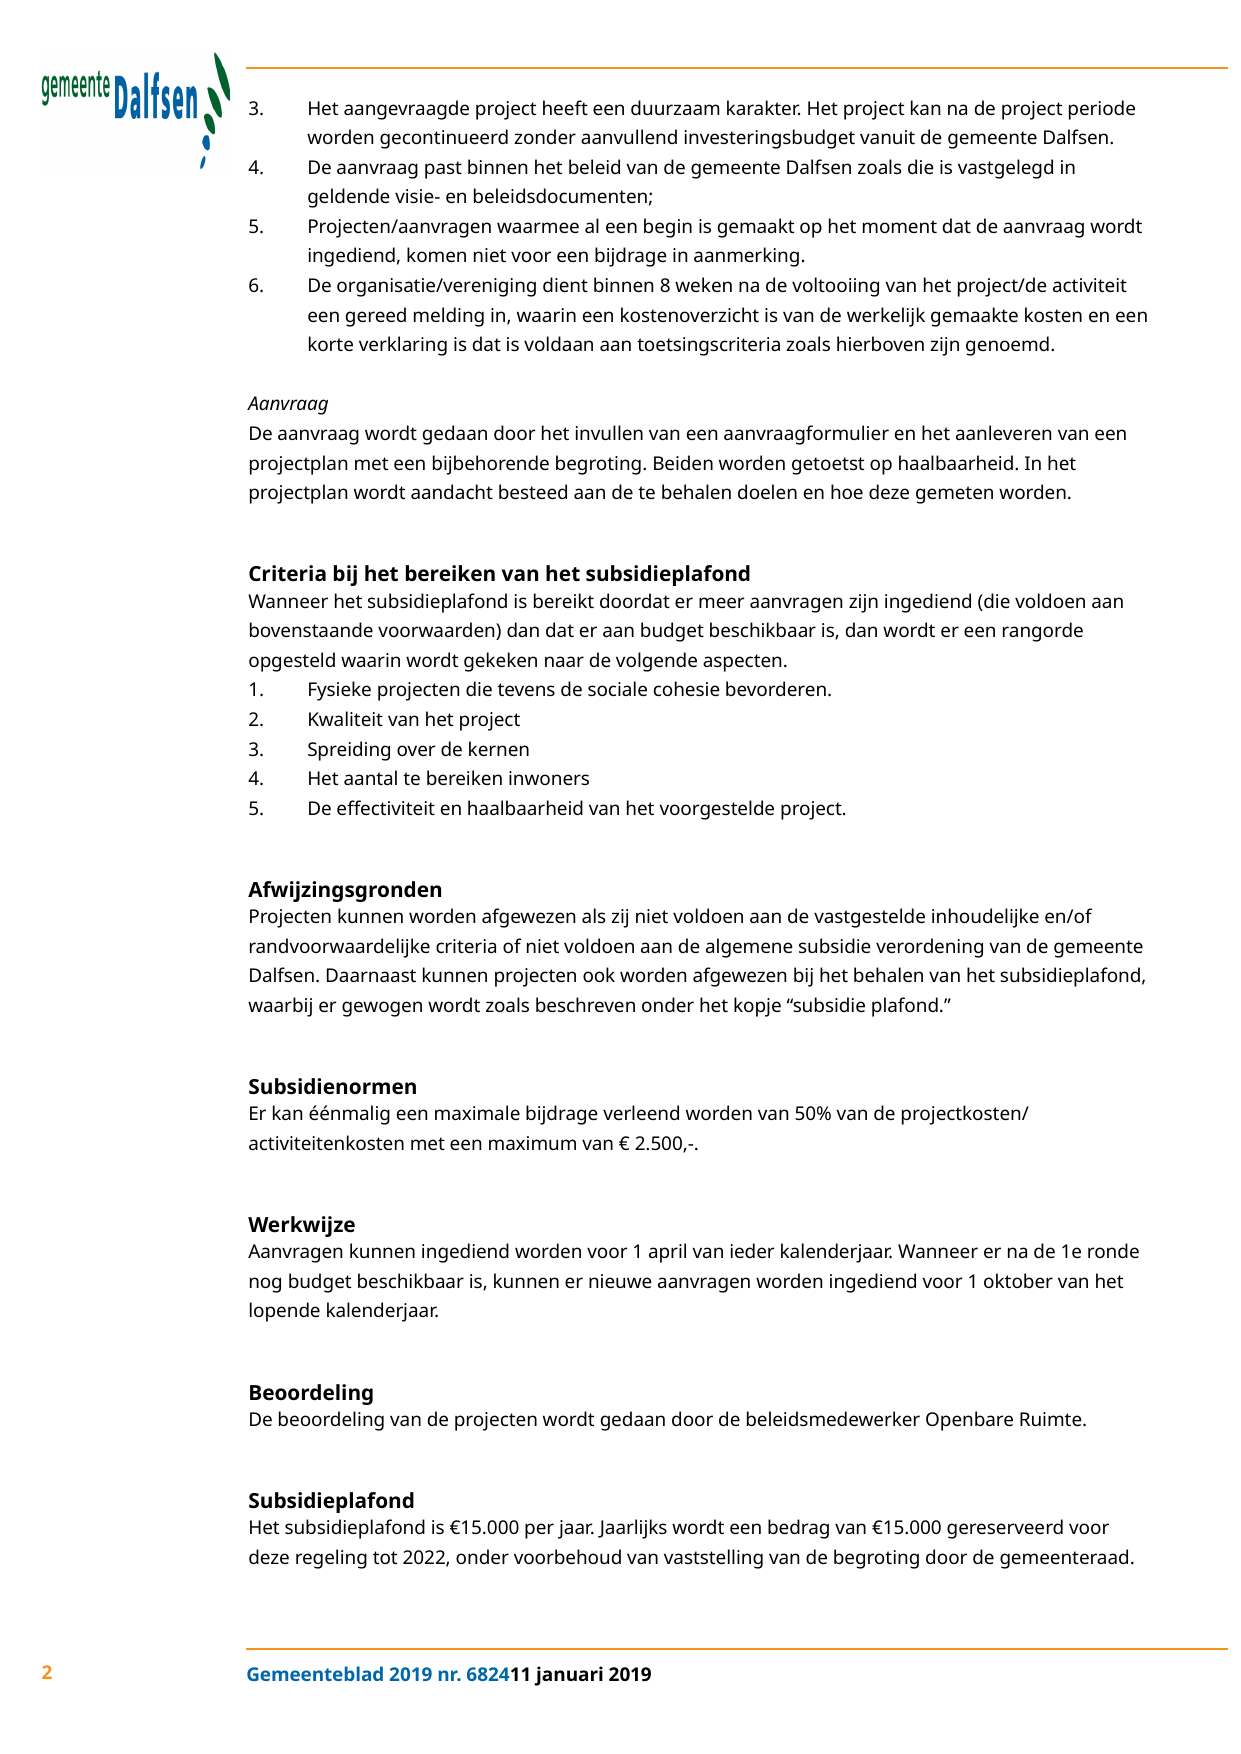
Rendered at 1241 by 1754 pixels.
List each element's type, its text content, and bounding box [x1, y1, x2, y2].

text Subsidieplafond [248, 1486, 1152, 1514]
text Aanvragen kunnen ingediend worden voor 1 april van ieder kalenderjaar. Wanneer er na de 1e ronde nog budget beschikbaar is, kunnen er nieuwe aanvragen worden ingediend voor 1 oktober van het lopende kalenderjaar. [248, 1238, 1152, 1323]
text Aanvraag [248, 391, 1152, 416]
list Kwaliteit van het project [248, 706, 1152, 732]
text Subsidienormen [248, 1072, 1152, 1101]
list De organisatie/vereniging dient binnen 8 weken na de voltooiing van het project/de activiteit een gereed melding in, waarin een kostenoverzicht is van de werkelijk gemaakte kosten en een korte verklaring is dat is voldaan aan toetsingscriteria zoals hierboven zijn genoemd. [248, 272, 1152, 357]
text De aanvraag wordt gedaan door het invullen van een aanvraagformulier en het aanleveren van een projectplan met een bijbehorende begroting. Beiden worden getoetst op haalbaarheid. In het projectplan wordt aandacht besteed aan de te behalen doelen en hoe deze gemeten worden. [248, 420, 1152, 505]
text Wanneer het subsidieplafond is bereikt doordat er meer aanvragen zijn ingediend (die voldoen aan bovenstaande voorwaarden) dan dat er aan budget beschikbaar is, dan wordt er een rangorde opgesteld waarin wordt gekeken naar de volgende aspecten. [248, 588, 1152, 673]
text Criteria bij het bereiken van het subsidieplafond [248, 559, 1152, 588]
list Fysieke projecten die tevens de sociale cohesie bevorderen. [248, 677, 1152, 702]
list Spreiding over de kernen [248, 736, 1152, 761]
list De aanvraag past binnen het beleid van de gemeente Dalfsen zoals die is vastgelegd in geldende visie- en beleidsdocumenten; [248, 154, 1152, 209]
text Projecten kunnen worden afgewezen als zij niet voldoen aan de vastgestelde inhoudelijke en/of randvoorwaardelijke criteria of niet voldoen aan de algemene subsidie verordening van de gemeente Dalfsen. Daarnaast kunnen projecten ook worden afgewezen bij het behalen van het subsidieplafond, waarbij er gewogen wordt zoals beschreven onder het kopje “subsidie plafond.” [248, 903, 1152, 1018]
list Projecten/aanvragen waarmee al een begin is gemaakt op het moment dat de aanvraag wordt ingediend, komen niet voor een bijdrage in aanmerking. [248, 213, 1152, 268]
text Werkwijze [248, 1210, 1152, 1238]
text Afwijzingsgronden [248, 875, 1152, 903]
list De effectiviteit en haalbaarheid van het voorgestelde project. [248, 795, 1152, 821]
list Het aangevraagde project heeft een duurzaam karakter. Het project kan na de project periode worden gecontinueerd zonder aanvullend investeringsbudget vanuit de gemeente Dalfsen. [248, 95, 1152, 150]
text Beoordeling [248, 1378, 1152, 1406]
picture [41, 47, 231, 172]
list Het aantal te bereiken inwoners [248, 765, 1152, 791]
text Het subsidieplafond is €15.000 per jaar. Jaarlijks wordt een bedrag van €15.000 gereserveerd voor deze regeling tot 2022, onder voorbehoud van vaststelling van de begroting door de gemeenteraad. [248, 1514, 1152, 1570]
text Er kan éénmalig een maximale bijdrage verleend worden van 50% van de projectkosten/ activiteitenkosten met een maximum van € 2.500,-. [248, 1101, 1152, 1156]
text De beoordeling van de projecten wordt gedaan door de beleidsmedewerker Openbare Ruimte. [248, 1406, 1152, 1432]
